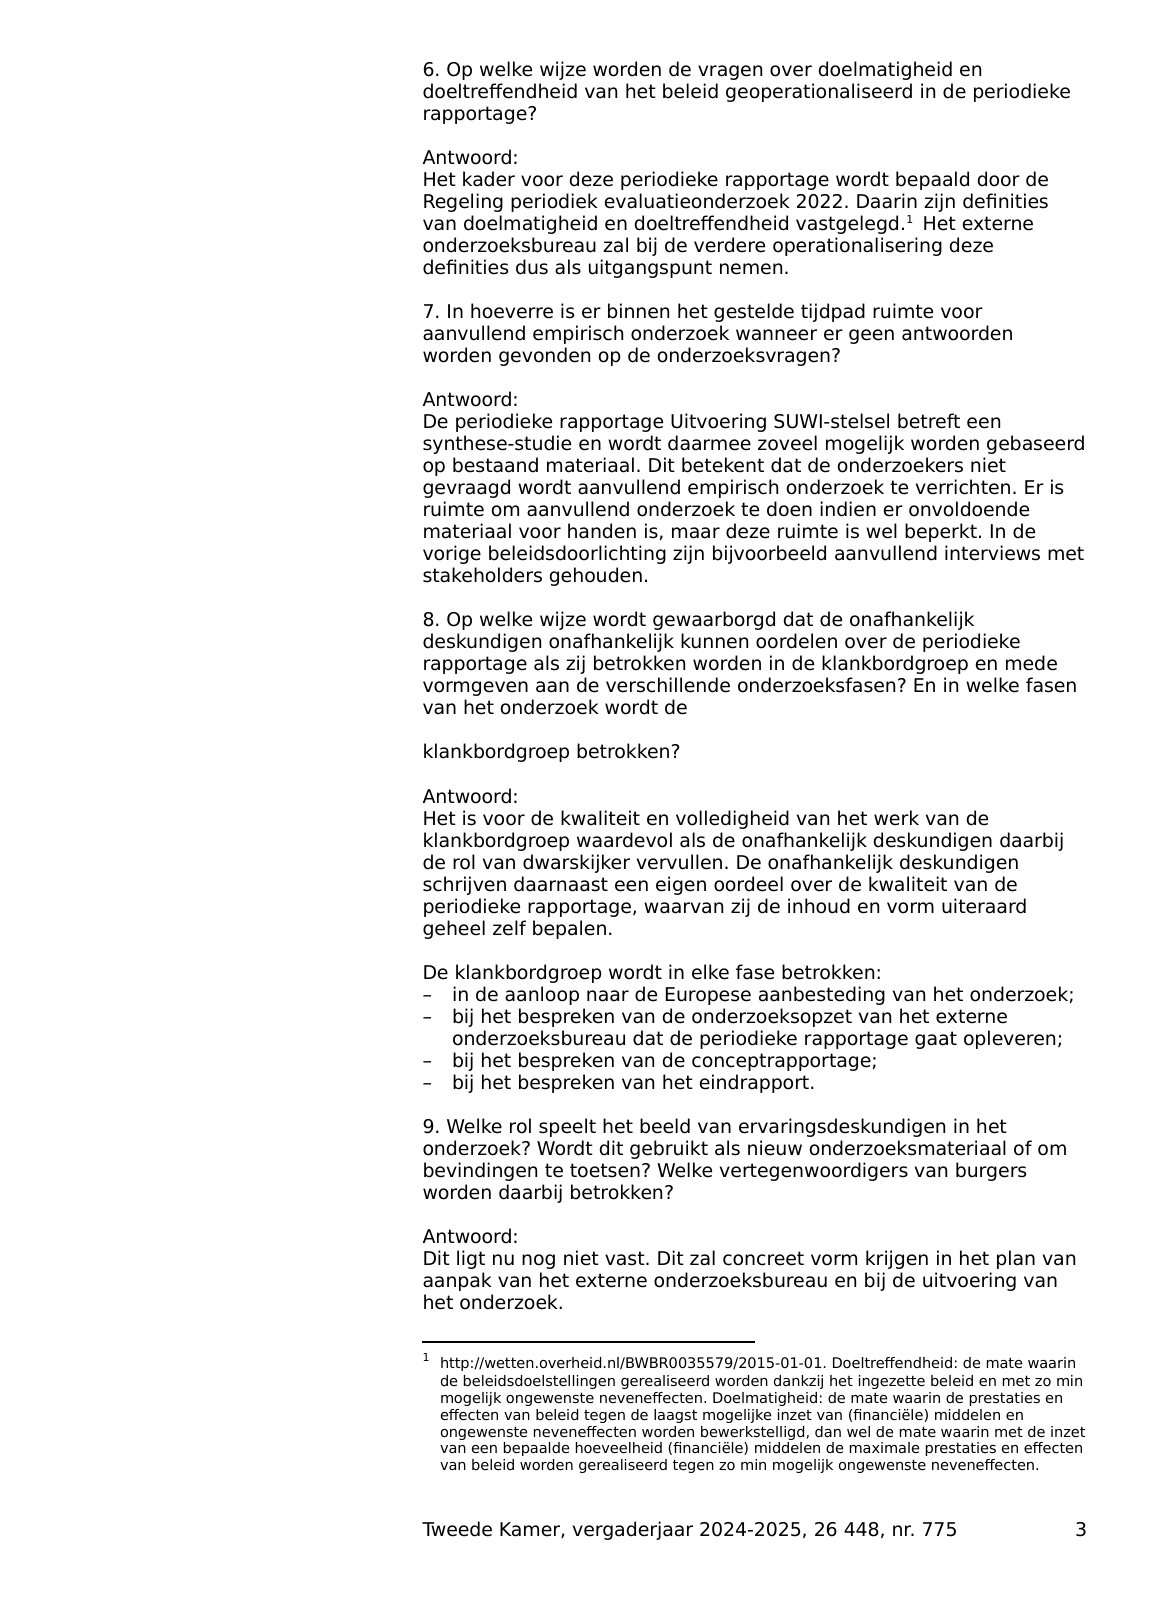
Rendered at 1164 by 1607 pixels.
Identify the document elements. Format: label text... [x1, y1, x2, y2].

text http://wetten.overheid.nl/BWBR0035579/2015-01-01. Doeltreffendheid: de mate waarin de beleidsdoelstellingen gerealiseerd worden dankzij het ingezette beleid en met zo min mogelijk ongewenste neveneffecten. Doelmatigheid: de mate waarin de prestaties en effecten van beleid tegen de laagst mogelijke inzet van (financiële) middelen en ongewenste neveneffecten worden bewerkstelligd, dan wel de mate waarin met de inzet van een bepaalde hoeveelheid (financiële) middelen de maximale prestaties en effecten van beleid worden gerealiseerd tegen zo min mogelijk ongewenste neveneffecten. [422, 1351, 1087, 1474]
text 9. Welke rol speelt het beeld van ervaringsdeskundigen in het onderzoek? Wordt dit gebruikt als nieuw onderzoeksmateriaal of om bevindingen te toetsen? Welke vertegenwoordigers van burgers worden daarbij betrokken? [422, 1116, 1087, 1204]
text Antwoord: [422, 147, 1087, 169]
text 7. In hoeverre is er binnen het gestelde tijdpad ruimte voor aanvullend empirisch onderzoek wanneer er geen antwoorden worden gevonden op de onderzoeksvragen? [422, 301, 1087, 367]
text Dit ligt nu nog niet vast. Dit zal concreet vorm krijgen in het plan van aanpak van het externe onderzoeksbureau en bij de uitvoering van het onderzoek. [422, 1248, 1087, 1314]
text Antwoord: [422, 1226, 1087, 1248]
text 6. Op welke wijze worden de vragen over doelmatigheid en doeltreffendheid van het beleid geoperationaliseerd in de periodieke rapportage? [422, 59, 1087, 125]
text De klankbordgroep wordt in elke fase betrokken: [422, 962, 1087, 984]
text Antwoord: [422, 786, 1087, 808]
text De periodieke rapportage Uitvoering SUWI-stelsel betreft een synthese-studie en wordt daarmee zoveel mogelijk worden gebaseerd op bestaand materiaal. Dit betekent dat de onderzoekers niet gevraagd wordt aanvullend empirisch onderzoek te verrichten. Er is ruimte om aanvullend onderzoek te doen indien er onvoldoende materiaal voor handen is, maar deze ruimte is wel beperkt. In de vorige beleidsdoorlichting zijn bijvoorbeeld aanvullend interviews met stakeholders gehouden. [422, 411, 1087, 587]
text – bij het bespreken van de conceptrapportage; [422, 1049, 1087, 1072]
text 8. Op welke wijze wordt gewaarborgd dat de onafhankelijk deskundigen onafhankelijk kunnen oordelen over de periodieke rapportage als zij betrokken worden in de klankbordgroep en mede vormgeven aan de verschillende onderzoeksfasen? En in welke fasen van het onderzoek wordt de [422, 609, 1087, 719]
text Antwoord: [422, 389, 1087, 411]
text – in de aanloop naar de Europese aanbesteding van het onderzoek; [422, 984, 1087, 1006]
text – bij het bespreken van het eindrapport. [422, 1072, 1087, 1093]
text – bij het bespreken van de onderzoeksopzet van het externe onderzoeksbureau dat de periodieke rapportage gaat opleveren; [422, 1006, 1087, 1049]
text Het kader voor deze periodieke rapportage wordt bepaald door de Regeling periodiek evaluatieonderzoek 2022. Daarin zijn definities van doelmatigheid en doeltreffendheid vastgelegd. Het externe onderzoeksbureau zal bij de verdere operationalisering deze definities dus als uitgangspunt nemen. [422, 169, 1087, 279]
text Het is voor de kwaliteit en volledigheid van het werk van de klankbordgroep waardevol als de onafhankelijk deskundigen daarbij de rol van dwarskijker vervullen. De onafhankelijk deskundigen schrijven daarnaast een eigen oordeel over de kwaliteit van de periodieke rapportage, waarvan zij de inhoud en vorm uiteraard geheel zelf bepalen. [422, 808, 1087, 939]
text klankbordgroep betrokken? [422, 741, 1087, 763]
